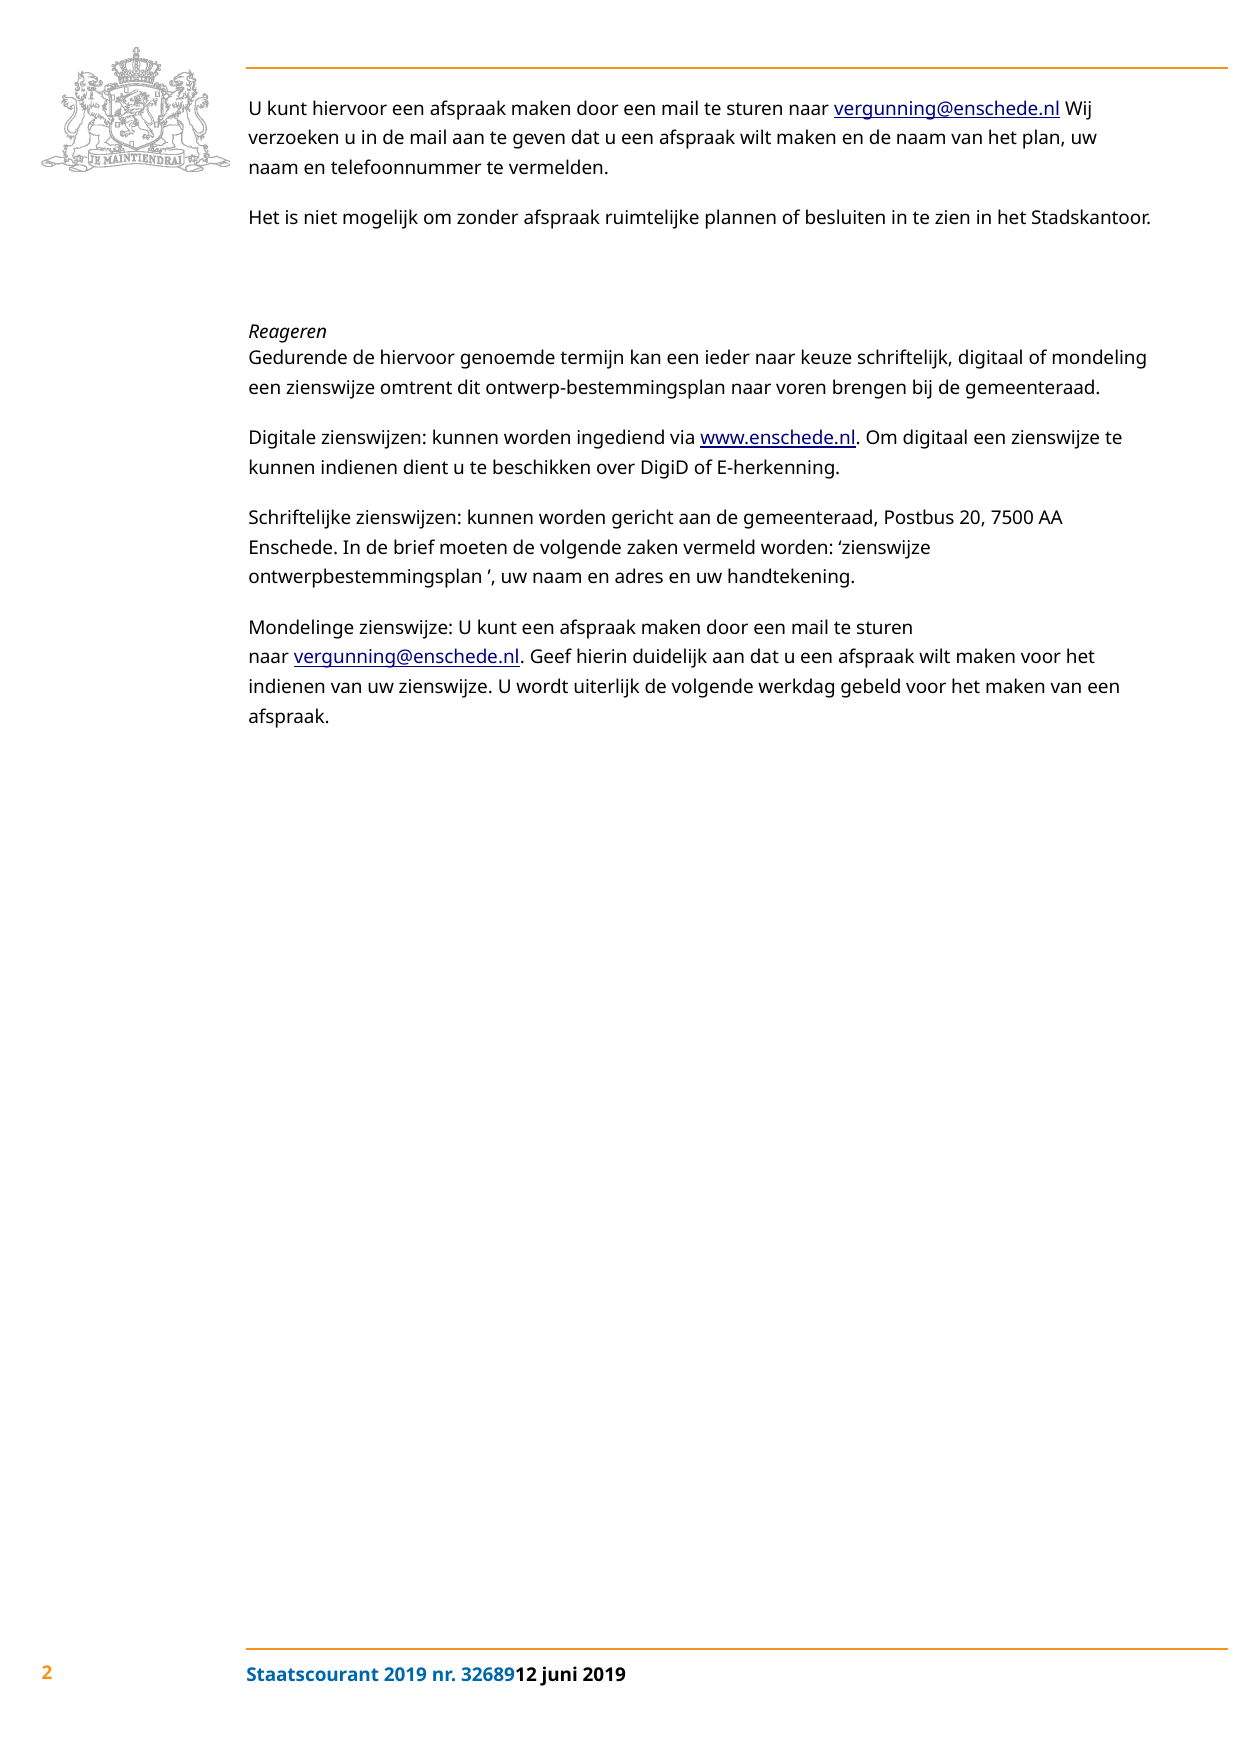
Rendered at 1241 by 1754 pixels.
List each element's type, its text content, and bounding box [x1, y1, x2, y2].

text Gedurende de hiervoor genoemde termijn kan een ieder naar keuze schriftelijk, digitaal of mondeling een zienswijze omtrent dit ontwerp-bestemmingsplan naar voren brengen bij de gemeenteraad. [248, 344, 1152, 400]
text Mondelinge zienswijze: U kunt een afspraak maken door een mail te sturen naar vergunning@enschede.nl. Geef hierin duidelijk aan dat u een afspraak wilt maken voor het indienen van uw zienswijze. U wordt uiterlijk de volgende werkdag gebeld voor het maken van een afspraak. [248, 614, 1152, 728]
text Het is niet mogelijk om zonder afspraak ruimtelijke plannen of besluiten in te zien in het Stadskantoor. [248, 204, 1152, 230]
picture [41, 47, 231, 172]
text Digitale zienswijzen: kunnen worden ingediend via www.enschede.nl. Om digitaal een zienswijze te kunnen indienen dient u te beschikken over DigiD of E-herkenning. [248, 424, 1152, 480]
text Reageren [248, 319, 1152, 344]
text Schriftelijke zienswijzen: kunnen worden gericht aan de gemeenteraad, Postbus 20, 7500 AA Enschede. In de brief moeten de volgende zaken vermeld worden: ‘zienswijze ontwerpbestemmingsplan ’, uw naam en adres en uw handtekening. [248, 504, 1152, 589]
text U kunt hiervoor een afspraak maken door een mail te sturen naar vergunning@enschede.nl Wij verzoeken u in de mail aan te geven dat u een afspraak wilt maken en de naam van het plan, uw naam en telefoonnummer te vermelden. [248, 95, 1152, 180]
